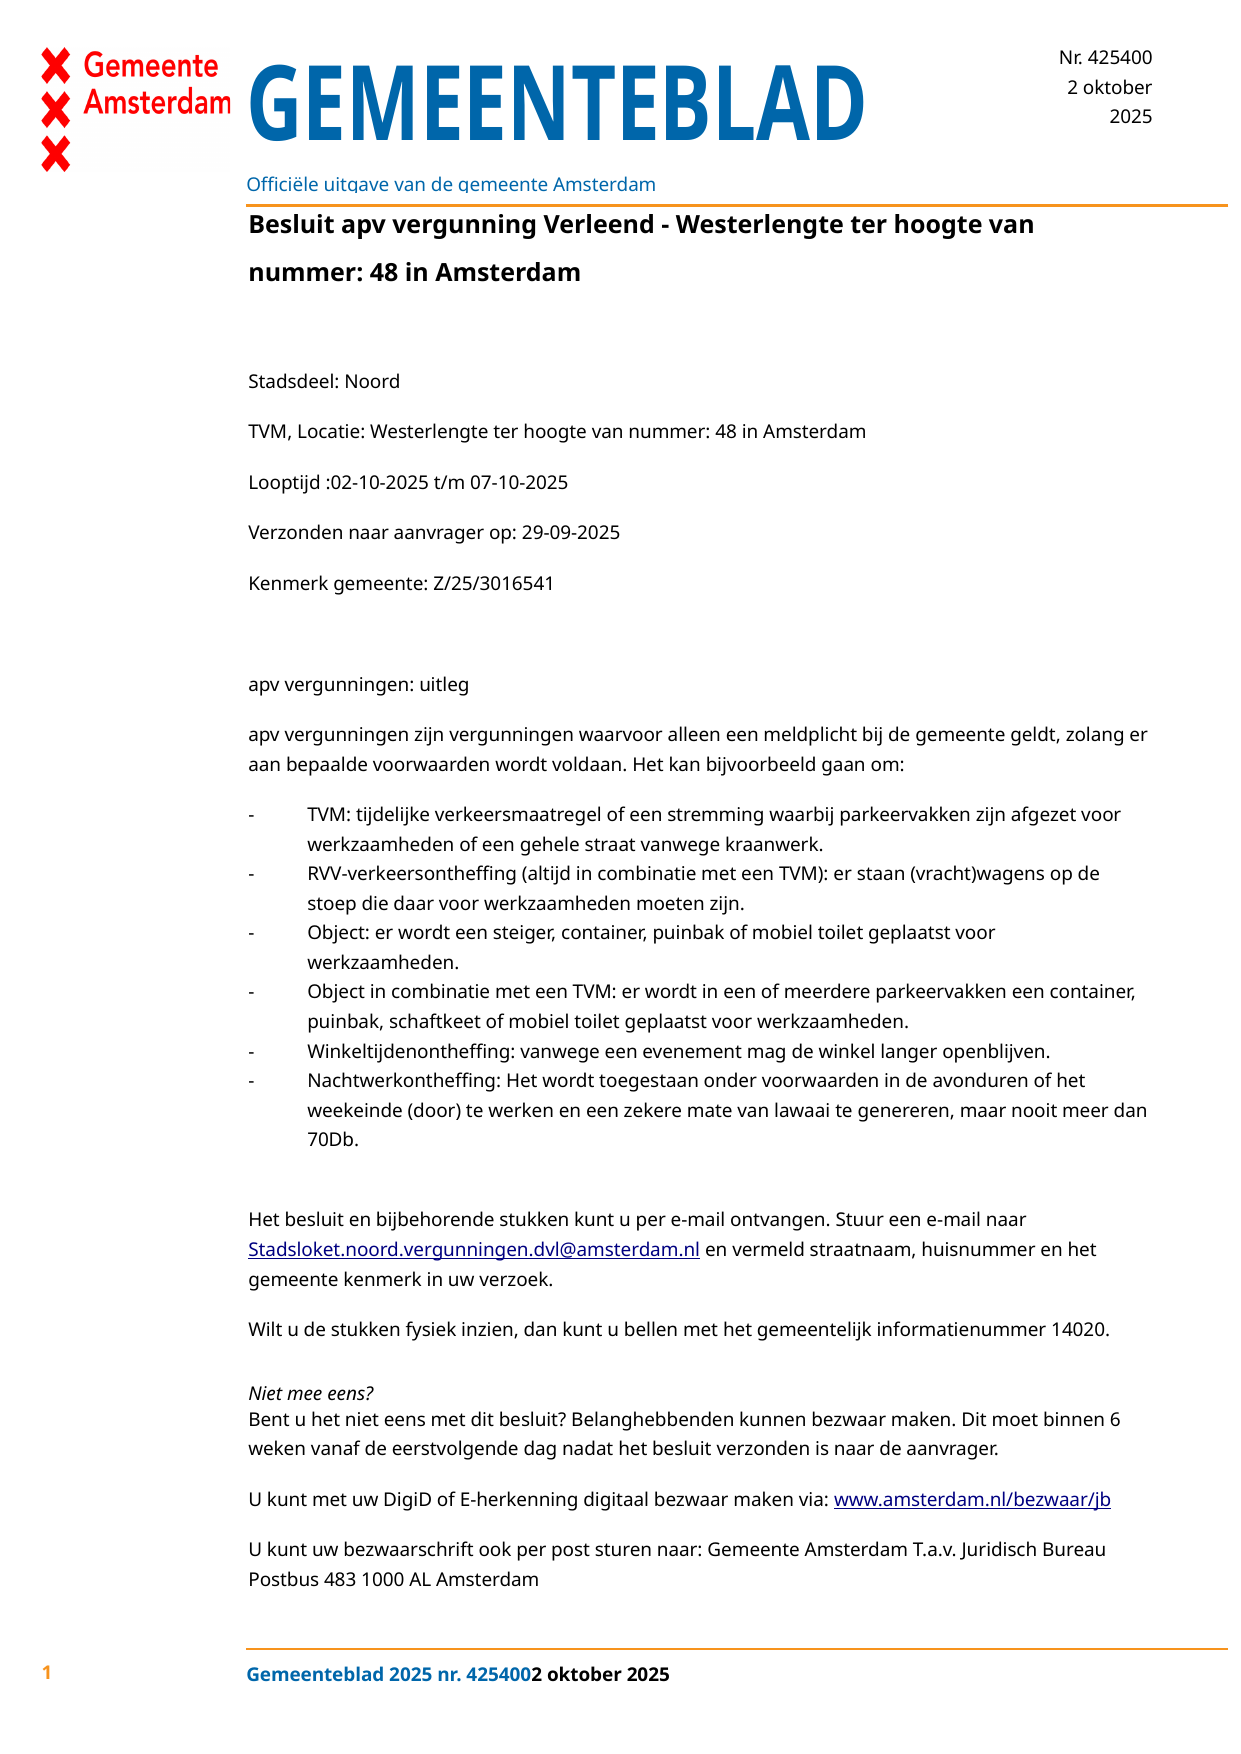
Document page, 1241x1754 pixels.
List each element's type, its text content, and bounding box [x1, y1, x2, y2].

text U kunt uw bezwaarschrift ook per post sturen naar: Gemeente Amsterdam T.a.v. Juridisch Bureau Postbus 483 1000 AL Amsterdam [248, 1536, 1152, 1592]
picture [41, 47, 231, 172]
text Stadsdeel: Noord [248, 368, 1152, 394]
text TVM, Locatie: Westerlengte ter hoogte van nummer: 48 in Amsterdam [248, 419, 1152, 444]
text apv vergunningen zijn vergunningen waarvoor alleen een meldplicht bij de gemeente geldt, zolang er aan bepaalde voorwaarden wordt voldaan. Het kan bijvoorbeeld gaan om: [248, 721, 1152, 777]
text Wilt u de stukken fysiek inzien, dan kunt u bellen met het gemeentelijk informatienummer 14020. [248, 1316, 1152, 1342]
list TVM: tijdelijke verkeersmaatregel of een stremming waarbij parkeervakken zijn afgezet voor werkzaamheden of een gehele straat vanwege kraanwerk. [248, 801, 1152, 857]
text U kunt met uw DigiD of E-herkenning digitaal bezwaar maken via: www.amsterdam.nl/bezwaar/jb [248, 1486, 1152, 1512]
list Object: er wordt een steiger, container, puinbak of mobiel toilet geplaatst voor werkzaamheden. [248, 919, 1152, 975]
list Object in combinatie met een TVM: er wordt in een of meerdere parkeervakken een container, puinbak, schaftkeet of mobiel toilet geplaatst voor werkzaamheden. [248, 979, 1152, 1034]
text Kenmerk gemeente: Z/25/3016541 [248, 570, 1152, 596]
text Looptijd :02-10-2025 t/m 07-10-2025 [248, 469, 1152, 495]
list RVV-verkeersontheffing (altijd in combinatie met een TVM): er staan (vracht)wagens op de stoep die daar voor werkzaamheden moeten zijn. [248, 860, 1152, 916]
text Verzonden naar aanvrager op: 29-09-2025 [248, 519, 1152, 545]
text Bent u het niet eens met dit besluit? Belanghebbenden kunnen bezwaar maken. Dit moet binnen 6 weken vanaf de eerstvolgende dag nadat het besluit verzonden is naar de aanvrager. [248, 1406, 1152, 1461]
text Het besluit en bijbehorende stukken kunt u per e-mail ontvangen. Stuur een e-mail naar Stadsloket.noord.vergunningen.dvl@amsterdam.nl en vermeld straatnaam, huisnummer en het gemeente kenmerk in uw verzoek. [248, 1207, 1152, 1292]
list Winkeltijdenontheffing: vanwege een evenement mag de winkel langer openblijven. [248, 1038, 1152, 1064]
text apv vergunningen: uitleg [248, 671, 1152, 697]
list Nachtwerkontheffing: Het wordt toegestaan onder voorwaarden in de avonduren of het weekeinde (door) te werken en een zekere mate van lawaai te genereren, maar nooit meer dan 70Db. [248, 1067, 1152, 1152]
text Besluit apv vergunning Verleend - Westerlengte ter hoogte van nummer: 48 in Amsterdam [248, 207, 1152, 288]
text Niet mee eens? [248, 1380, 1152, 1406]
